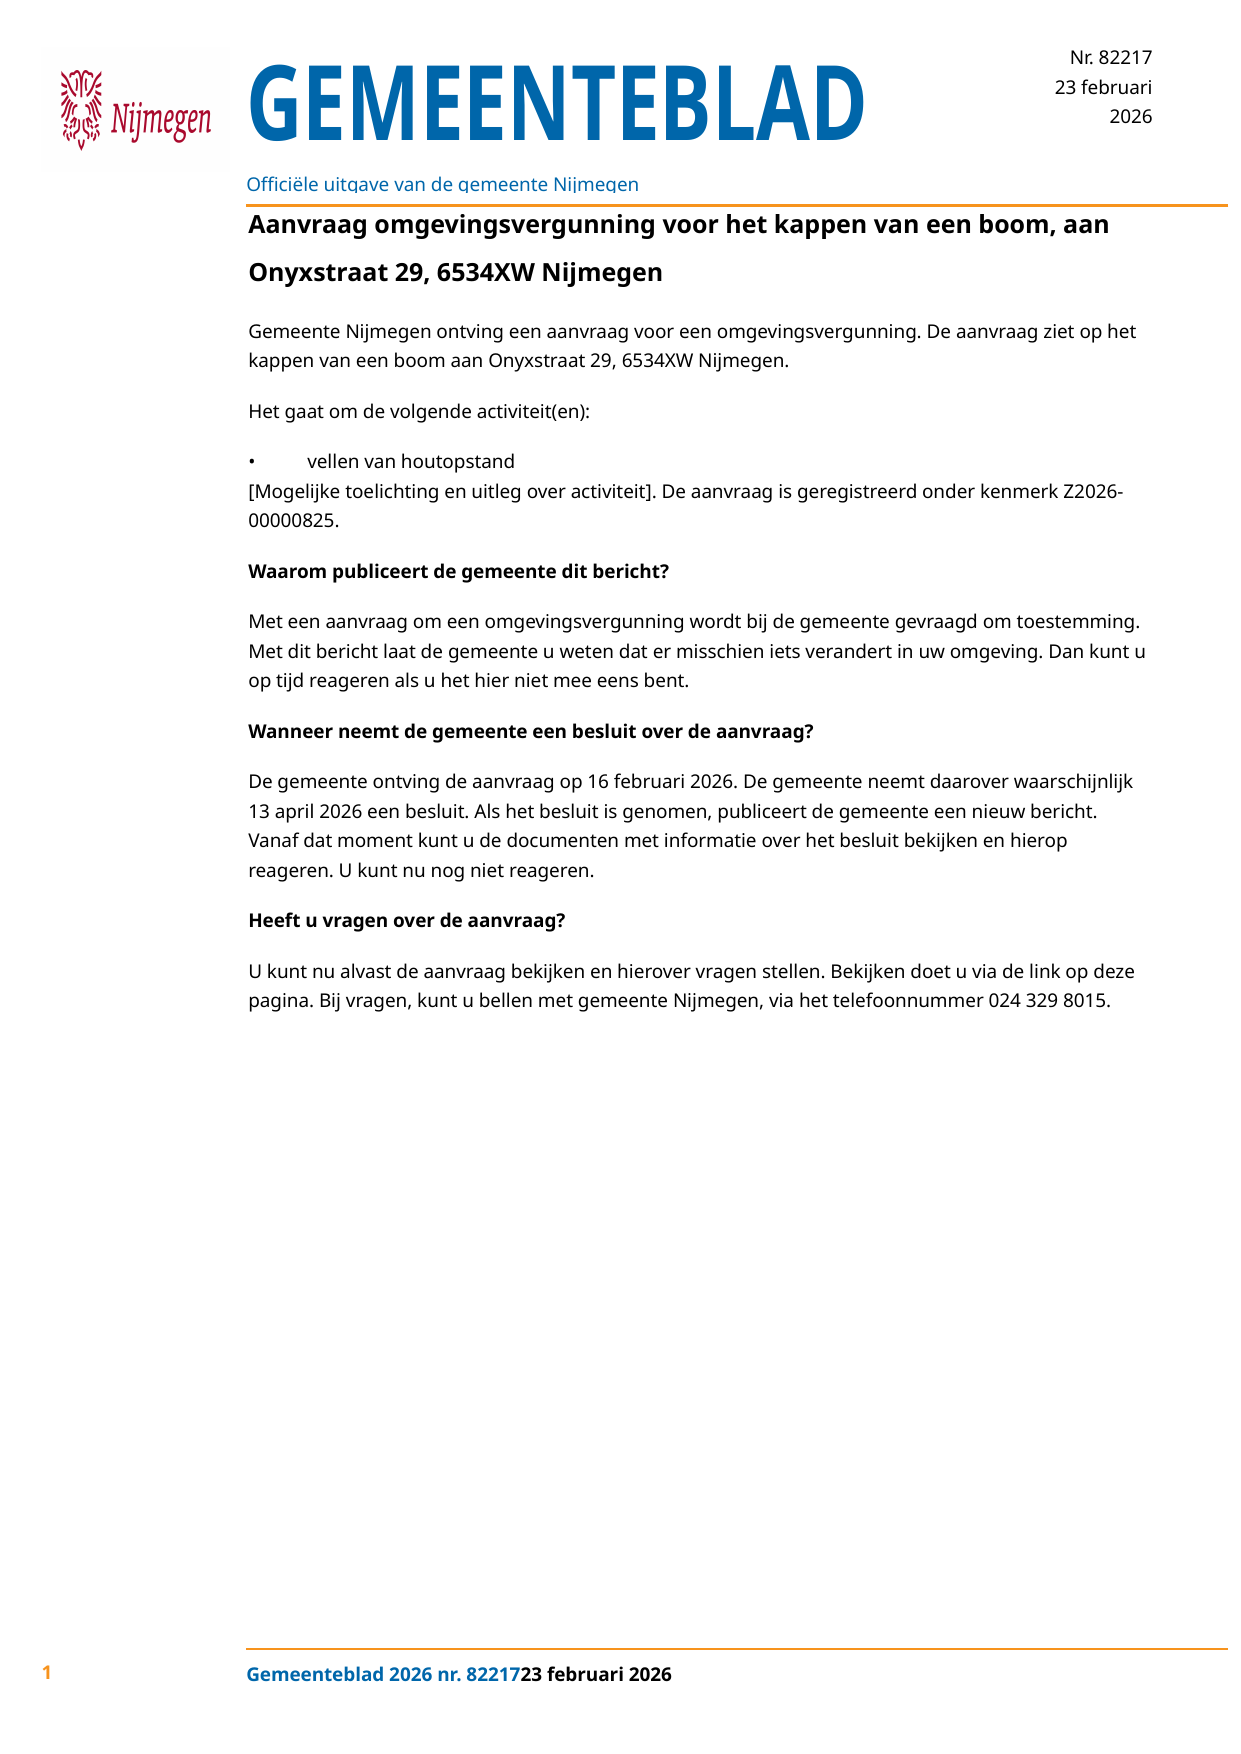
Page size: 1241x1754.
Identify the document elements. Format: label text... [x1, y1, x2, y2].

list vellen van houtopstand [248, 448, 1152, 474]
text Heeft u vragen over de aanvraag? [248, 907, 1152, 933]
text Aanvraag omgevingsvergunning voor het kappen van een boom, aan Onyxstraat 29, 6534XW Nijmegen [248, 207, 1152, 288]
text U kunt nu alvast de aanvraag bekijken en hierover vragen stellen. Bekijken doet u via de link op deze pagina. Bij vragen, kunt u bellen met gemeente Nijmegen, via het telefoonnummer 024 329 8015. [248, 958, 1152, 1013]
text Wanneer neemt de gemeente een besluit over de aanvraag? [248, 718, 1152, 744]
text [Mogelijke toelichting en uitleg over activiteit]. De aanvraag is geregistreerd onder kenmerk Z2026-00000825. [248, 478, 1152, 533]
text Het gaat om de volgende activiteit(en): [248, 398, 1152, 424]
picture [41, 47, 231, 172]
text Gemeente Nijmegen ontving een aanvraag voor een omgevingsvergunning. De aanvraag ziet op het kappen van een boom aan Onyxstraat 29, 6534XW Nijmegen. [248, 318, 1152, 373]
text Met een aanvraag om een omgevingsvergunning wordt bij de gemeente gevraagd om toestemming. Met dit bericht laat de gemeente u weten dat er misschien iets verandert in uw omgeving. Dan kunt u op tijd reageren als u het hier niet mee eens bent. [248, 608, 1152, 693]
text De gemeente ontving de aanvraag op 16 februari 2026. De gemeente neemt daarover waarschijnlijk 13 april 2026 een besluit. Als het besluit is genomen, publiceert de gemeente een nieuw bericht. Vanaf dat moment kunt u de documenten met informatie over het besluit bekijken en hierop reageren. U kunt nu nog niet reageren. [248, 768, 1152, 883]
text Waarom publiceert de gemeente dit bericht? [248, 558, 1152, 584]
